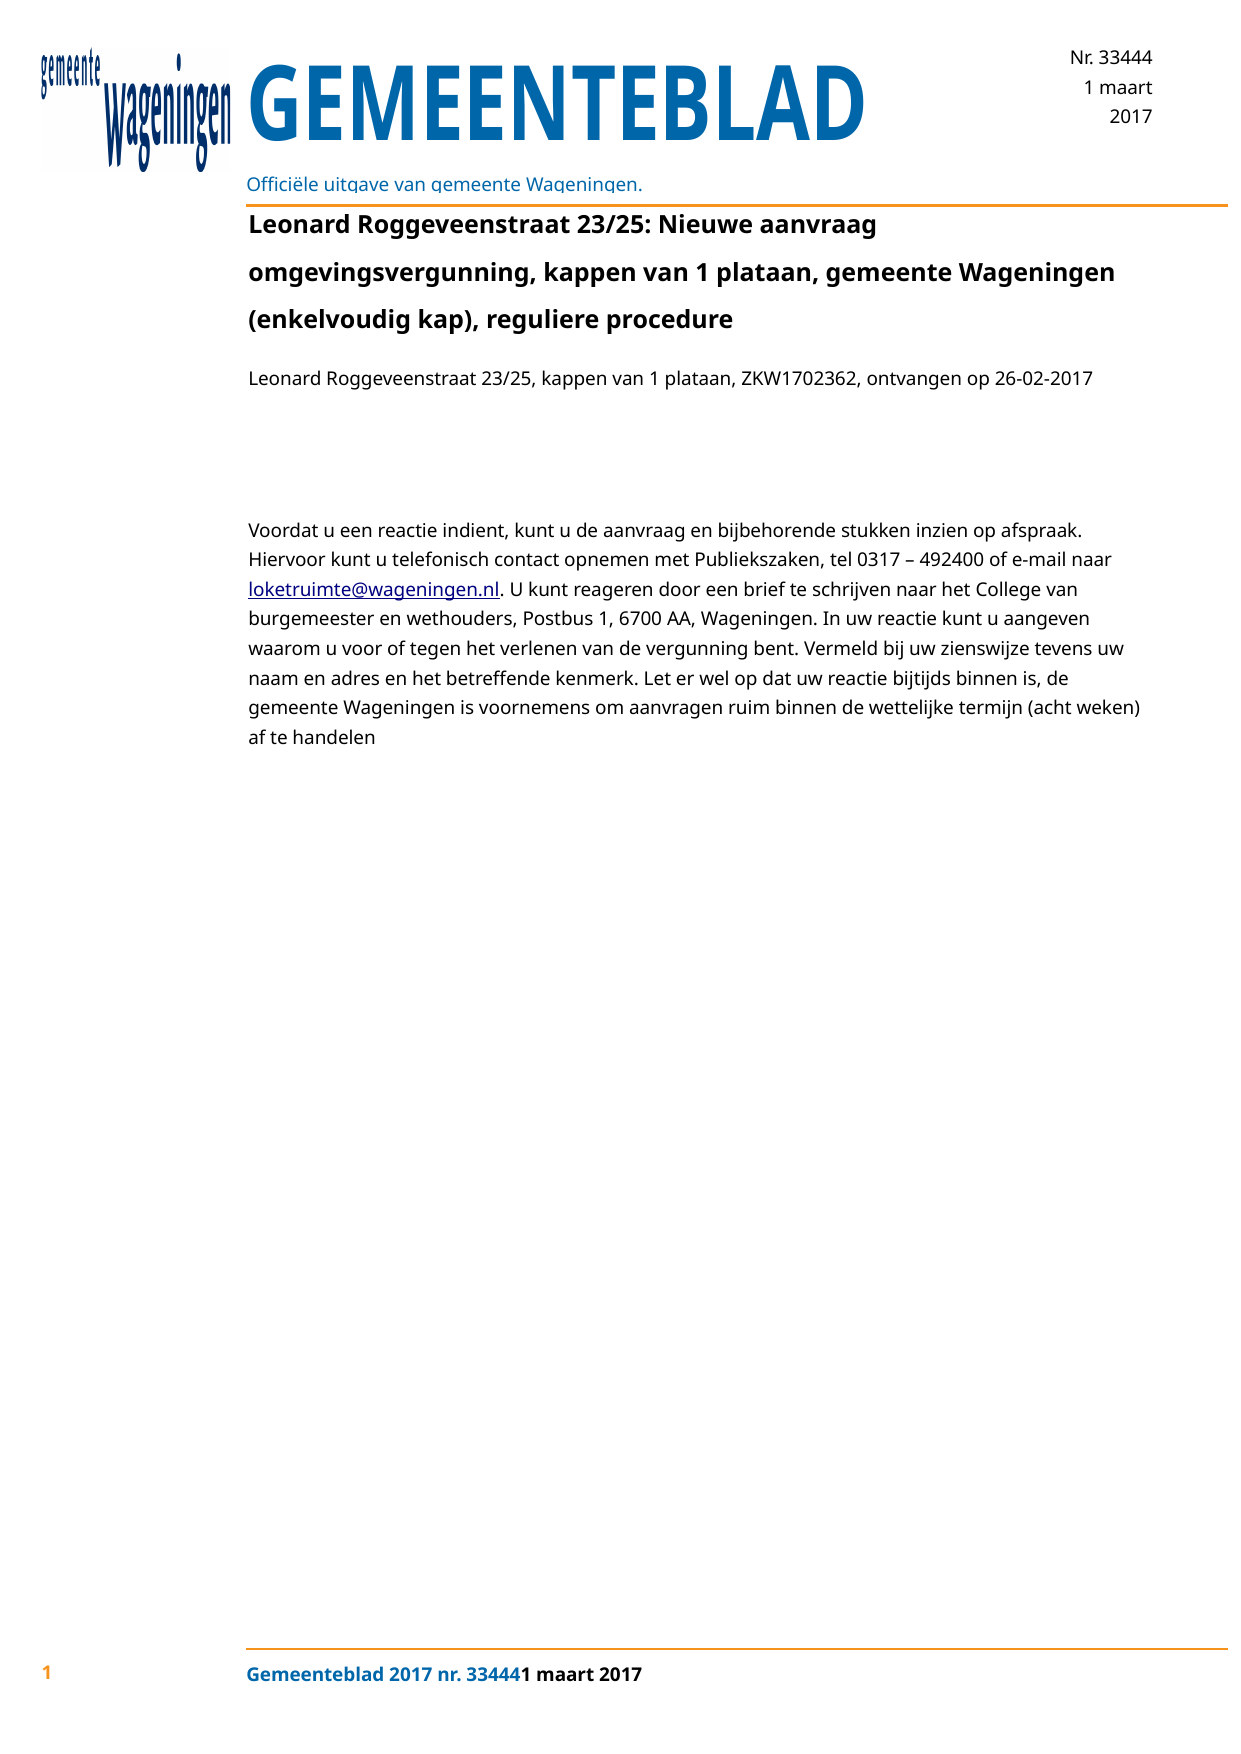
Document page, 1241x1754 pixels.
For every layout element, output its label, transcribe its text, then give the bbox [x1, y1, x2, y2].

text Voordat u een reactie indient, kunt u de aanvraag en bijbehorende stukken inzien op afspraak. Hiervoor kunt u telefonisch contact opnemen met Publiekszaken, tel 0317 – 492400 of e-mail naar loketruimte@wageningen.nl. U kunt reageren door een brief te schrijven naar het College van burgemeester en wethouders, Postbus 1, 6700 AA, Wageningen. In uw reactie kunt u aangeven waarom u voor of tegen het verlenen van de vergunning bent. Vermeld bij uw zienswijze tevens uw naam en adres en het betreffende kenmerk. Let er wel op dat uw reactie bijtijds binnen is, de gemeente Wageningen is voornemens om aanvragen ruim binnen de wettelijke termijn (acht weken) af te handelen [248, 517, 1152, 749]
picture [41, 47, 231, 172]
text Leonard Roggeveenstraat 23/25: Nieuwe aanvraag omgevingsvergunning, kappen van 1 plataan, gemeente Wageningen (enkelvoudig kap), reguliere procedure [248, 207, 1152, 336]
text Leonard Roggeveenstraat 23/25, kappen van 1 plataan, ZKW1702362, ontvangen op 26-02-2017 [248, 366, 1152, 391]
